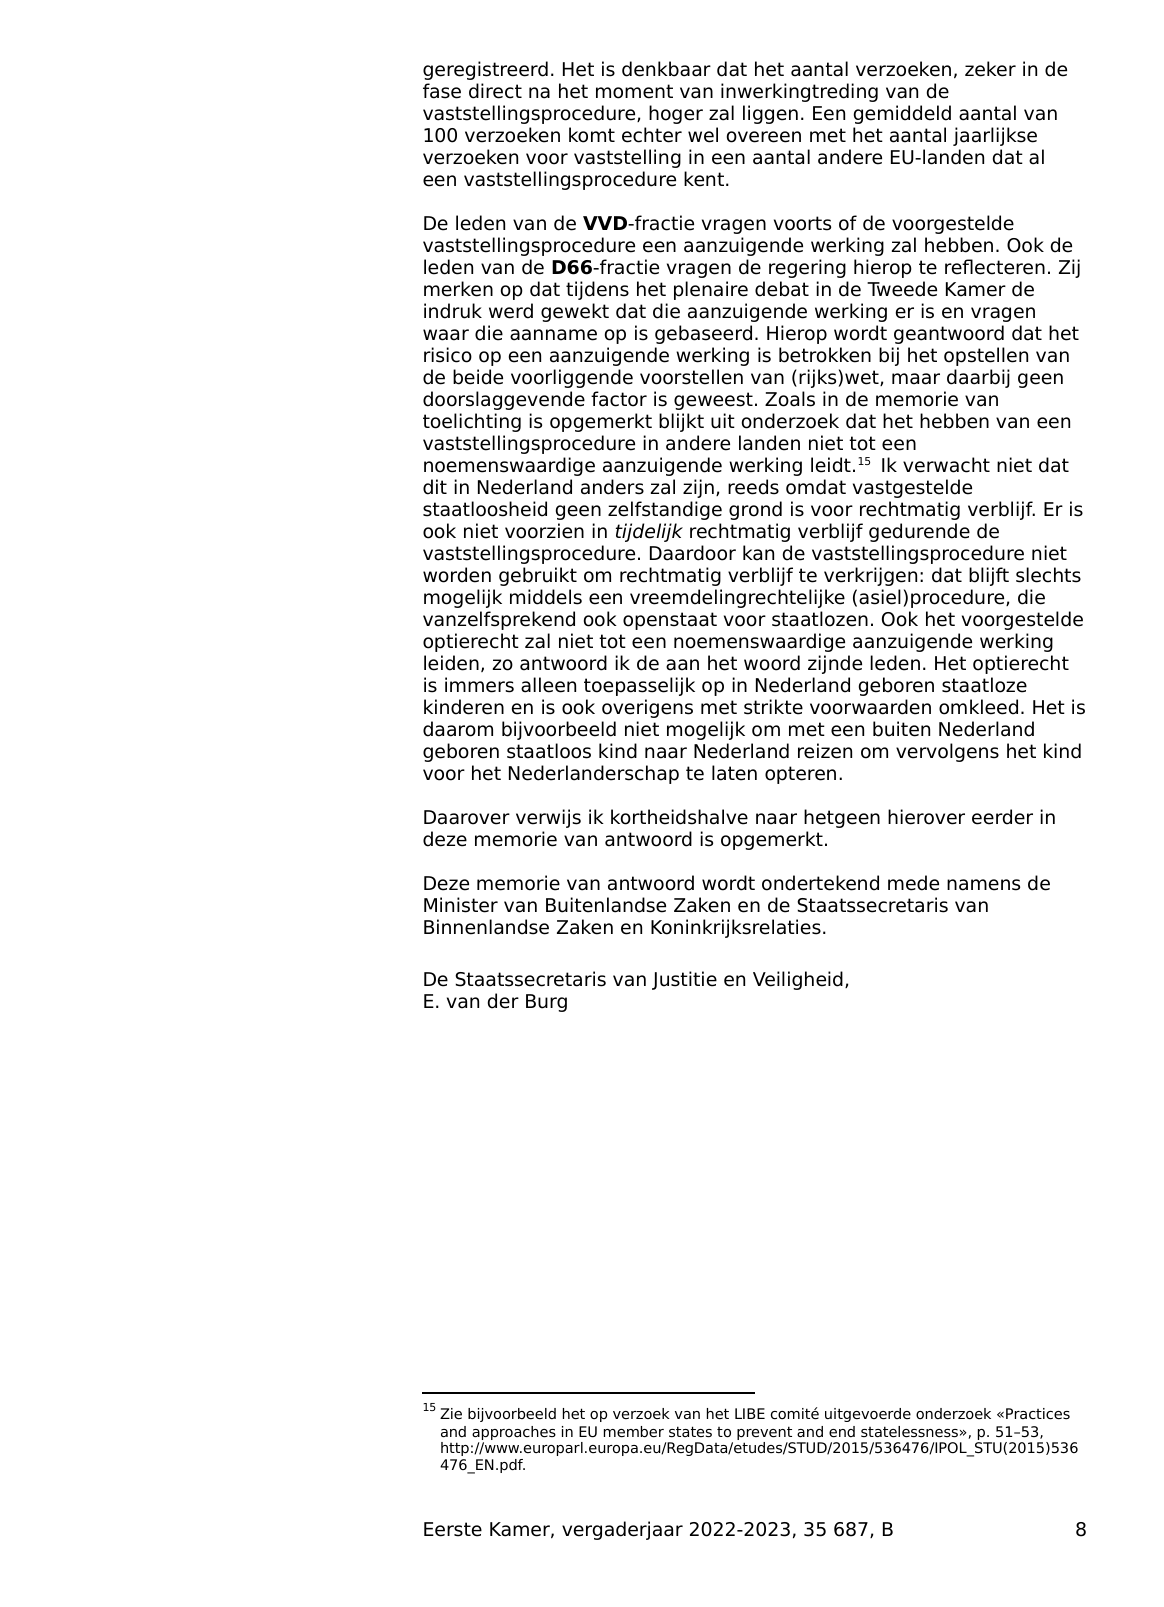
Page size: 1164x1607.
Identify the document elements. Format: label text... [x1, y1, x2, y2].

text geregistreerd. Het is denkbaar dat het aantal verzoeken, zeker in de fase direct na het moment van inwerkingtreding van de vaststellingsprocedure, hoger zal liggen. Een gemiddeld aantal van 100 verzoeken komt echter wel overeen met het aantal jaarlijkse verzoeken voor vaststelling in een aantal andere EU-landen dat al een vaststellingsprocedure kent. [422, 59, 1087, 191]
text Zie bijvoorbeeld het op verzoek van het LIBE comité uitgevoerde onderzoek «Practices and approaches in EU member states to prevent and end statelessness», p. 51–53, http://www.europarl.europa.eu/RegData/etudes/STUD/2015/536476/IPOL_STU(2015)536476_EN.pdf. [422, 1402, 1087, 1474]
text De Staatssecretaris van Justitie en Veiligheid, E. van der Burg [422, 969, 1087, 1013]
text Deze memorie van antwoord wordt ondertekend mede namens de Minister van Buitenlandse Zaken en de Staatssecretaris van Binnenlandse Zaken en Koninkrijksrelaties. [422, 873, 1087, 939]
text De leden van de VVD-fractie vragen voorts of de voorgestelde vaststellingsprocedure een aanzuigende werking zal hebben. Ook de leden van de D66-fractie vragen de regering hierop te reflecteren. Zij merken op dat tijdens het plenaire debat in de Tweede Kamer de indruk werd gewekt dat die aanzuigende werking er is en vragen waar die aanname op is gebaseerd. Hierop wordt geantwoord dat het risico op een aanzuigende werking is betrokken bij het opstellen van de beide voorliggende voorstellen van (rijks)wet, maar daarbij geen doorslaggevende factor is geweest. Zoals in de memorie van toelichting is opgemerkt blijkt uit onderzoek dat het hebben van een vaststellingsprocedure in andere landen niet tot een noemenswaardige aanzuigende werking leidt. Ik verwacht niet dat dit in Nederland anders zal zijn, reeds omdat vastgestelde staatloosheid geen zelfstandige grond is voor rechtmatig verblijf. Er is ook niet voorzien in tijdelijk rechtmatig verblijf gedurende de vaststellingsprocedure. Daardoor kan de vaststellingsprocedure niet worden gebruikt om rechtmatig verblijf te verkrijgen: dat blijft slechts mogelijk middels een vreemdelingrechtelijke (asiel)procedure, die vanzelfsprekend ook openstaat voor staatlozen. Ook het voorgestelde optierecht zal niet tot een noemenswaardige aanzuigende werking leiden, zo antwoord ik de aan het woord zijnde leden. Het optierecht is immers alleen toepasselijk op in Nederland geboren staatloze kinderen en is ook overigens met strikte voorwaarden omkleed. Het is daarom bijvoorbeeld niet mogelijk om met een buiten Nederland geboren staatloos kind naar Nederland reizen om vervolgens het kind voor het Nederlanderschap te laten opteren. [422, 213, 1087, 784]
text Daarover verwijs ik kortheidshalve naar hetgeen hierover eerder in deze memorie van antwoord is opgemerkt. [422, 807, 1087, 851]
